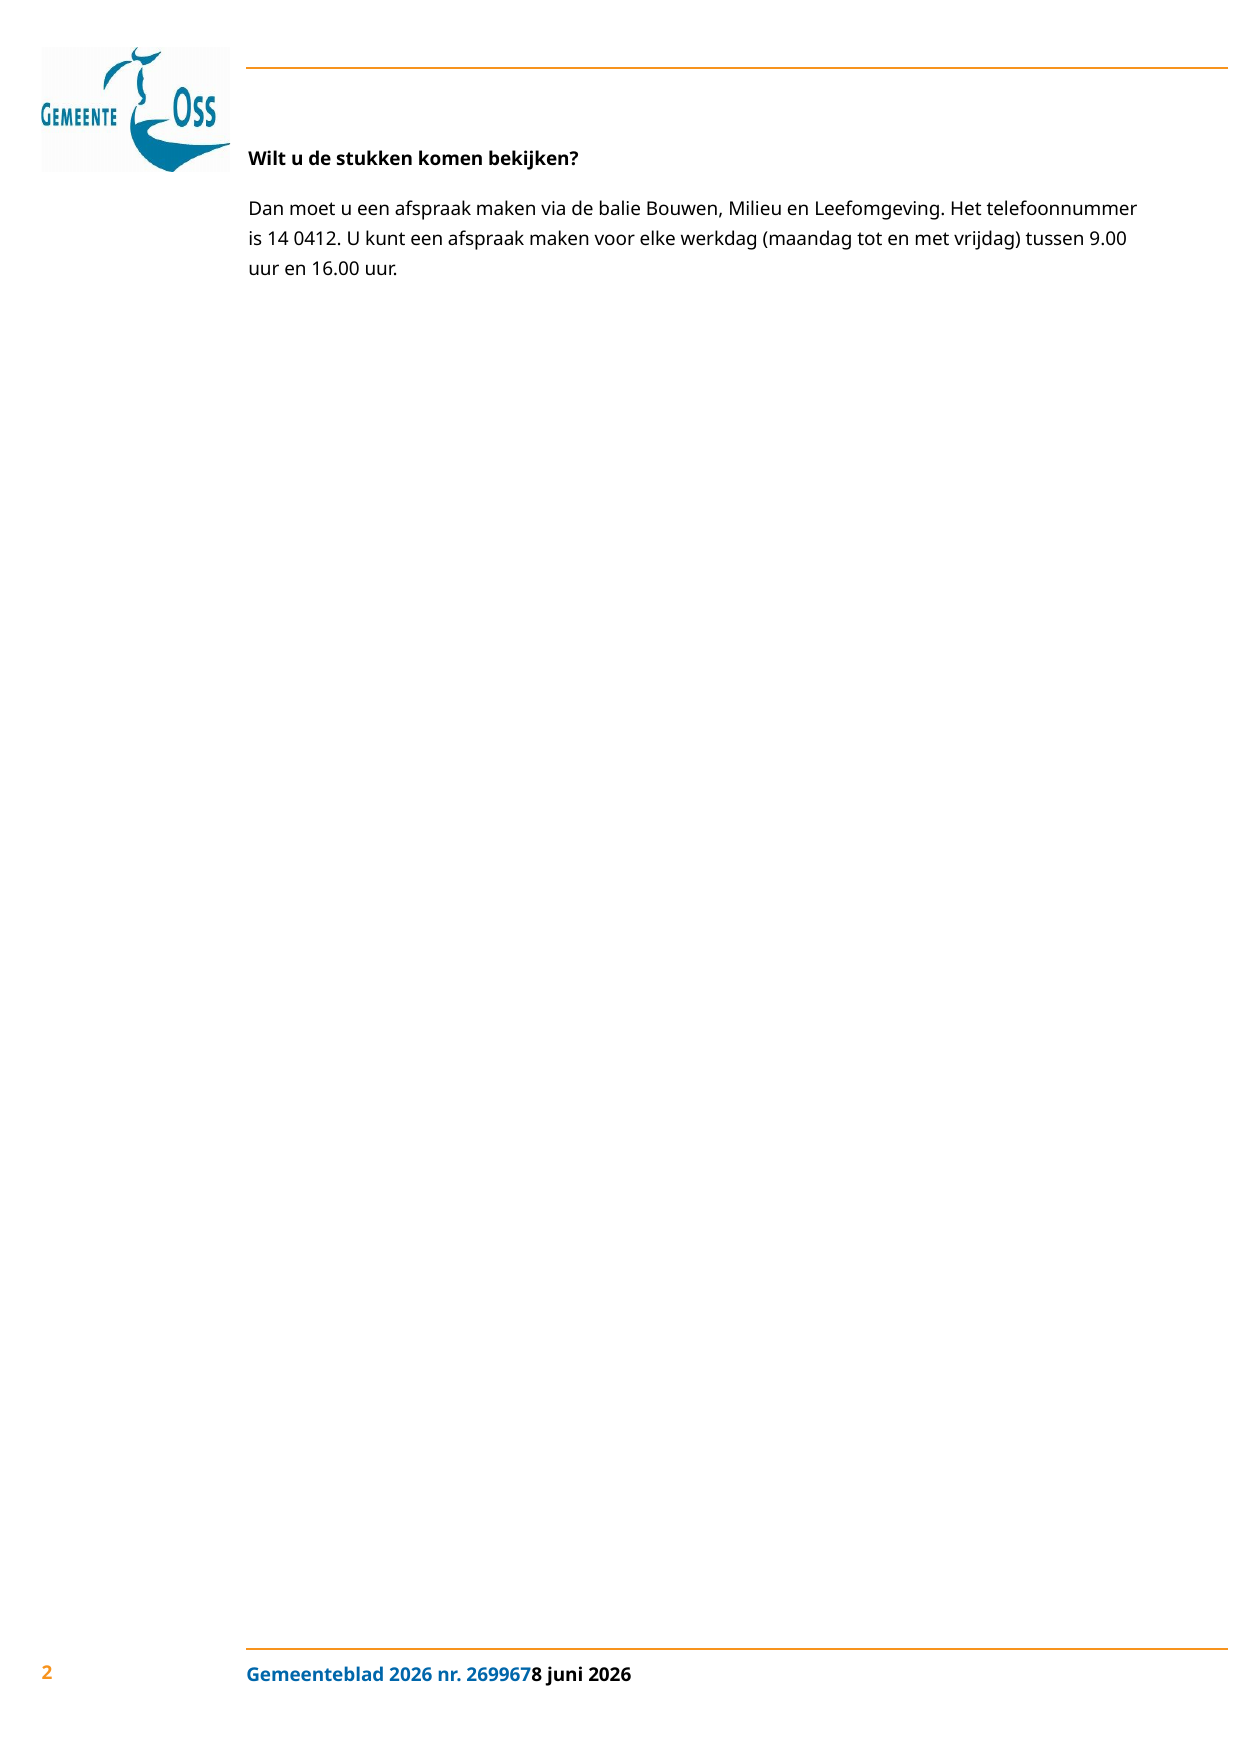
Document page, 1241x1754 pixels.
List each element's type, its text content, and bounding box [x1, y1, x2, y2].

picture [41, 47, 231, 172]
text Wilt u de stukken komen bekijken? [248, 145, 1152, 171]
text Dan moet u een afspraak maken via de balie Bouwen, Milieu en Leefomgeving. Het telefoonnummer is 14 0412. U kunt een afspraak maken voor elke werkdag (maandag tot en met vrijdag) tussen 9.00 uur en 16.00 uur. [248, 196, 1152, 281]
